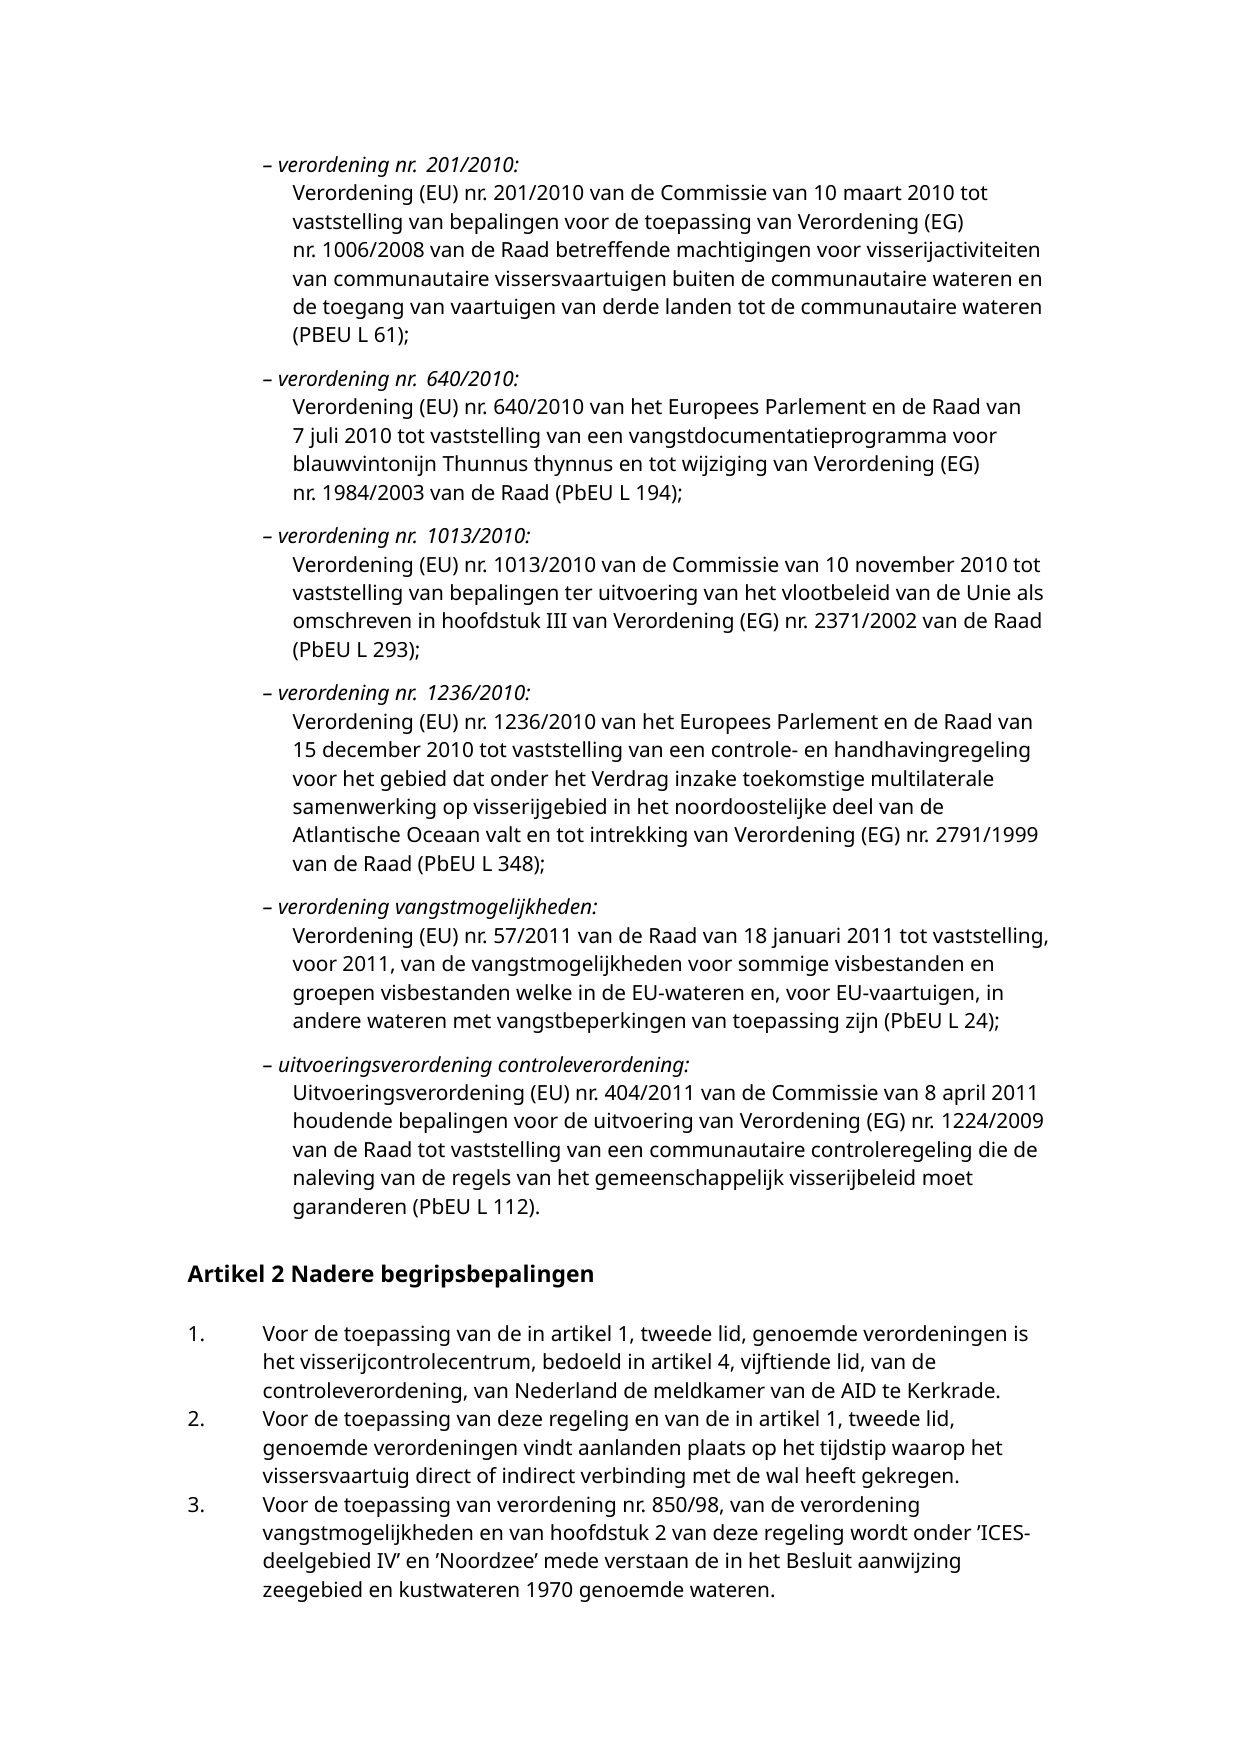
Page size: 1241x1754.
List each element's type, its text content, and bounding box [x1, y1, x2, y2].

list – verordening vangstmogelijkheden: [187, 892, 1053, 921]
list Voor de toepassing van deze regeling en van de in artikel 1, tweede lid, genoemde verordeningen vindt aanlanden plaats op het tijdstip waarop het vissersvaartuig direct of indirect verbinding met de wal heeft gekregen. [187, 1404, 1053, 1490]
list – verordening nr. 640/2010: [187, 364, 1053, 392]
list – verordening nr. 1236/2010: [187, 678, 1053, 707]
list Verordening (EU) nr. 201/2010 van de Commissie van 10 maart 2010 tot vaststelling van bepalingen voor de toepassing van Verordening (EG) nr. 1006/2008 van de Raad betreffende machtigingen voor visserijactiviteiten van communautaire vissersvaartuigen buiten de communautaire wateren en de toegang van vaartuigen van derde landen tot de communautaire wateren (PBEU L 61); [217, 178, 1053, 349]
list Voor de toepassing van verordening nr. 850/98, van de verordening vangstmogelijkheden en van hoofdstuk 2 van deze regeling wordt onder ’ICES-deelgebied IV’ en ’Noordzee’ mede verstaan de in het Besluit aanwijzing zeegebied en kustwateren 1970 genoemde wateren. [187, 1490, 1053, 1603]
list Voor de toepassing van de in artikel 1, tweede lid, genoemde verordeningen is het visserijcontrolecentrum, bedoeld in artikel 4, vijftiende lid, van de controleverordening, van Nederland de meldkamer van de AID te Kerkrade. [187, 1319, 1053, 1404]
list Verordening (EU) nr. 1236/2010 van het Europees Parlement en de Raad van 15 december 2010 tot vaststelling van een controle- en handhavingregeling voor het gebied dat onder het Verdrag inzake toekomstige multilaterale samenwerking op visserijgebied in het noordoostelijke deel van de Atlantische Oceaan valt en tot intrekking van Verordening (EG) nr. 2791/1999 van de Raad (PbEU L 348); [217, 707, 1053, 877]
subtitle Artikel 2 Nadere begripsbepalingen [187, 1258, 1053, 1289]
list – verordening nr. 1013/2010: [187, 521, 1053, 550]
list – uitvoeringsverordening controleverordening: [187, 1050, 1053, 1078]
list Uitvoeringsverordening (EU) nr. 404/2011 van de Commissie van 8 april 2011 houdende bepalingen voor de uitvoering van Verordening (EG) nr. 1224/2009 van de Raad tot vaststelling van een communautaire controleregeling die de naleving van de regels van het gemeenschappelijk visserijbeleid moet garanderen (PbEU L 112). [217, 1078, 1053, 1220]
list Verordening (EU) nr. 640/2010 van het Europees Parlement en de Raad van 7 juli 2010 tot vaststelling van een vangstdocumentatieprogramma voor blauwvintonijn Thunnus thynnus en tot wijziging van Verordening (EG) nr. 1984/2003 van de Raad (PbEU L 194); [217, 392, 1053, 506]
list – verordening nr. 201/2010: [187, 150, 1053, 178]
list Verordening (EU) nr. 57/2011 van de Raad van 18 januari 2011 tot vaststelling, voor 2011, van de vangstmogelijkheden voor sommige visbestanden en groepen visbestanden welke in de EU-wateren en, voor EU-vaartuigen, in andere wateren met vangstbeperkingen van toepassing zijn (PbEU L 24); [217, 921, 1053, 1035]
list Verordening (EU) nr. 1013/2010 van de Commissie van 10 november 2010 tot vaststelling van bepalingen ter uitvoering van het vlootbeleid van de Unie als omschreven in hoofdstuk III van Verordening (EG) nr. 2371/2002 van de Raad (PbEU L 293); [217, 550, 1053, 663]
